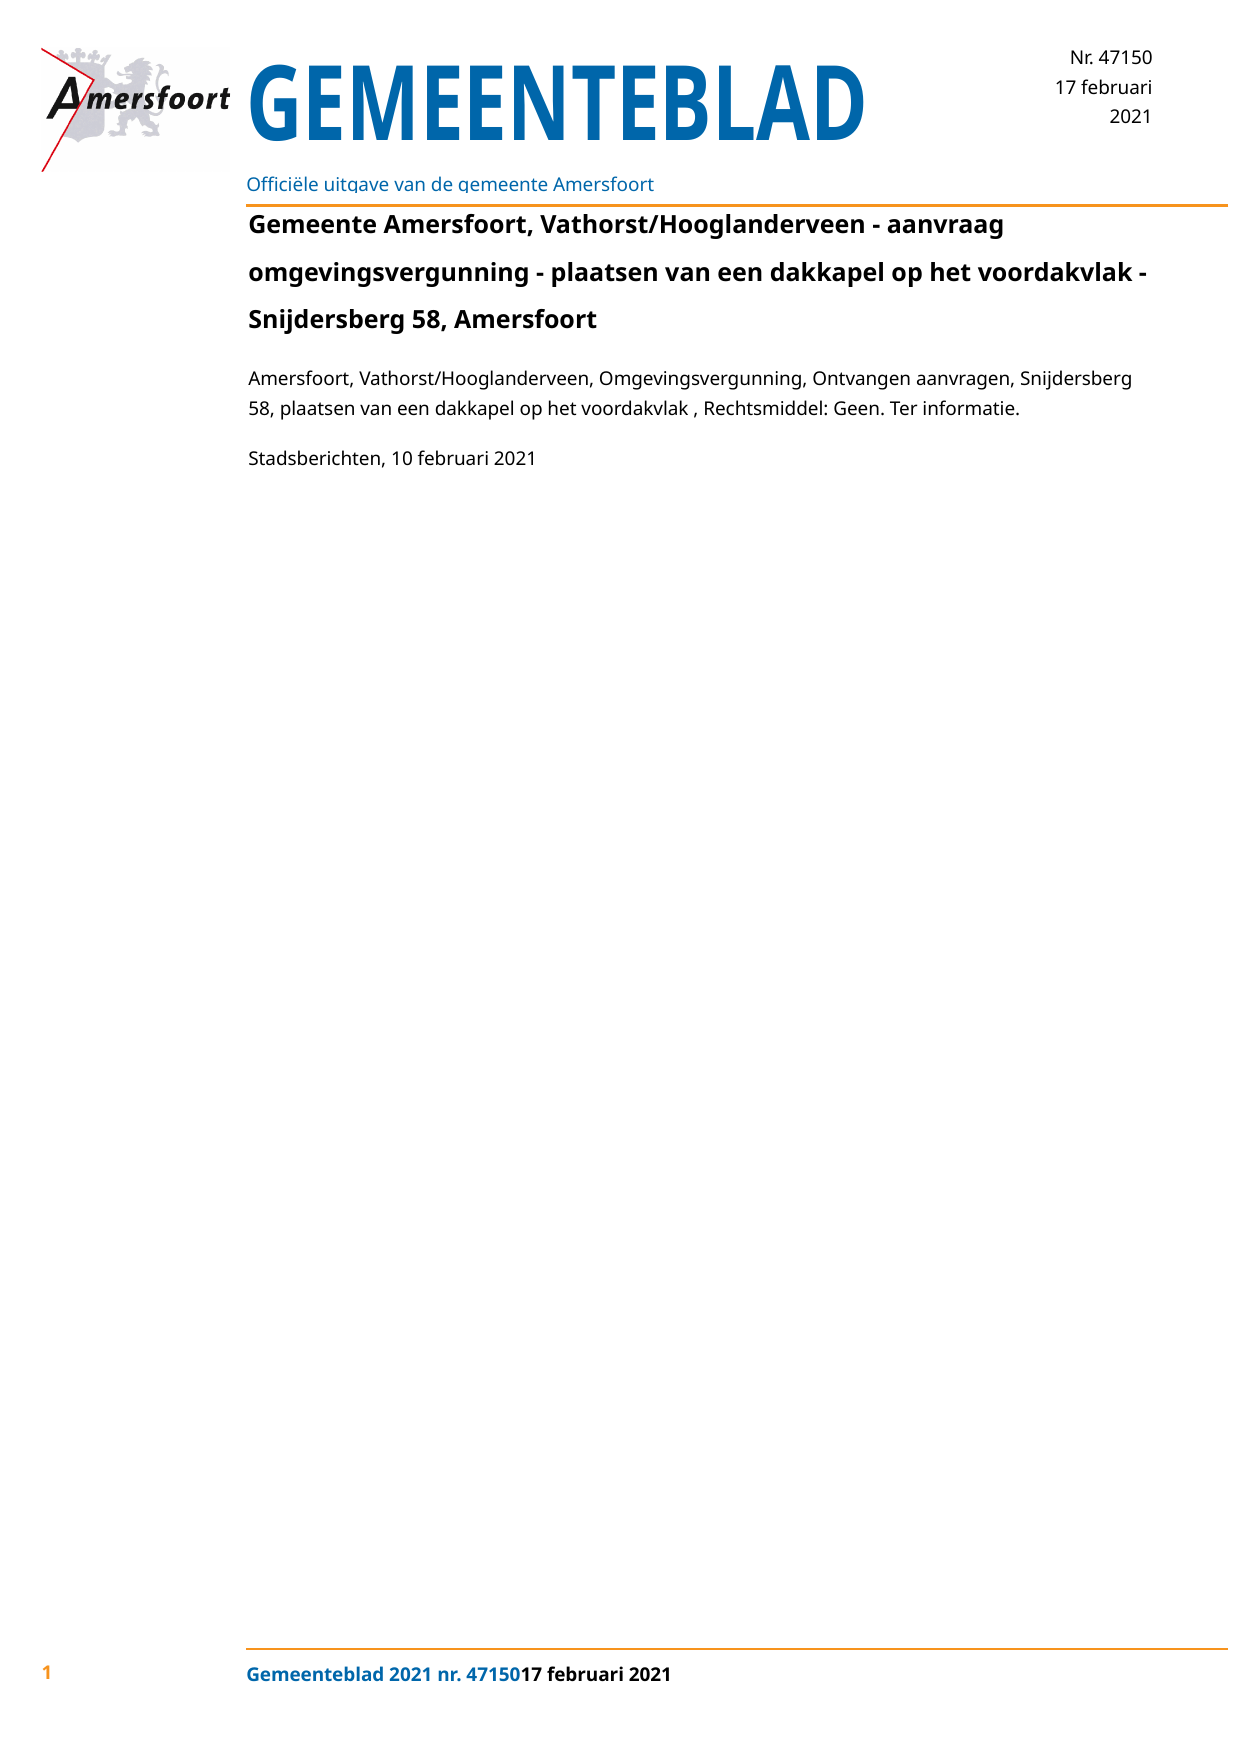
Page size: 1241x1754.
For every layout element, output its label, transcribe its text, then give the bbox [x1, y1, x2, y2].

text Amersfoort, Vathorst/Hooglanderveen, Omgevingsvergunning, Ontvangen aanvragen, Snijdersberg 58, plaatsen van een dakkapel op het voordakvlak , Rechtsmiddel: Geen. Ter informatie. [248, 366, 1152, 421]
text Gemeente Amersfoort, Vathorst/Hooglanderveen - aanvraag omgevingsvergunning - plaatsen van een dakkapel op het voordakvlak - Snijdersberg 58, Amersfoort [248, 207, 1152, 336]
text Stadsberichten, 10 februari 2021 [248, 446, 1152, 471]
picture [41, 47, 231, 172]
